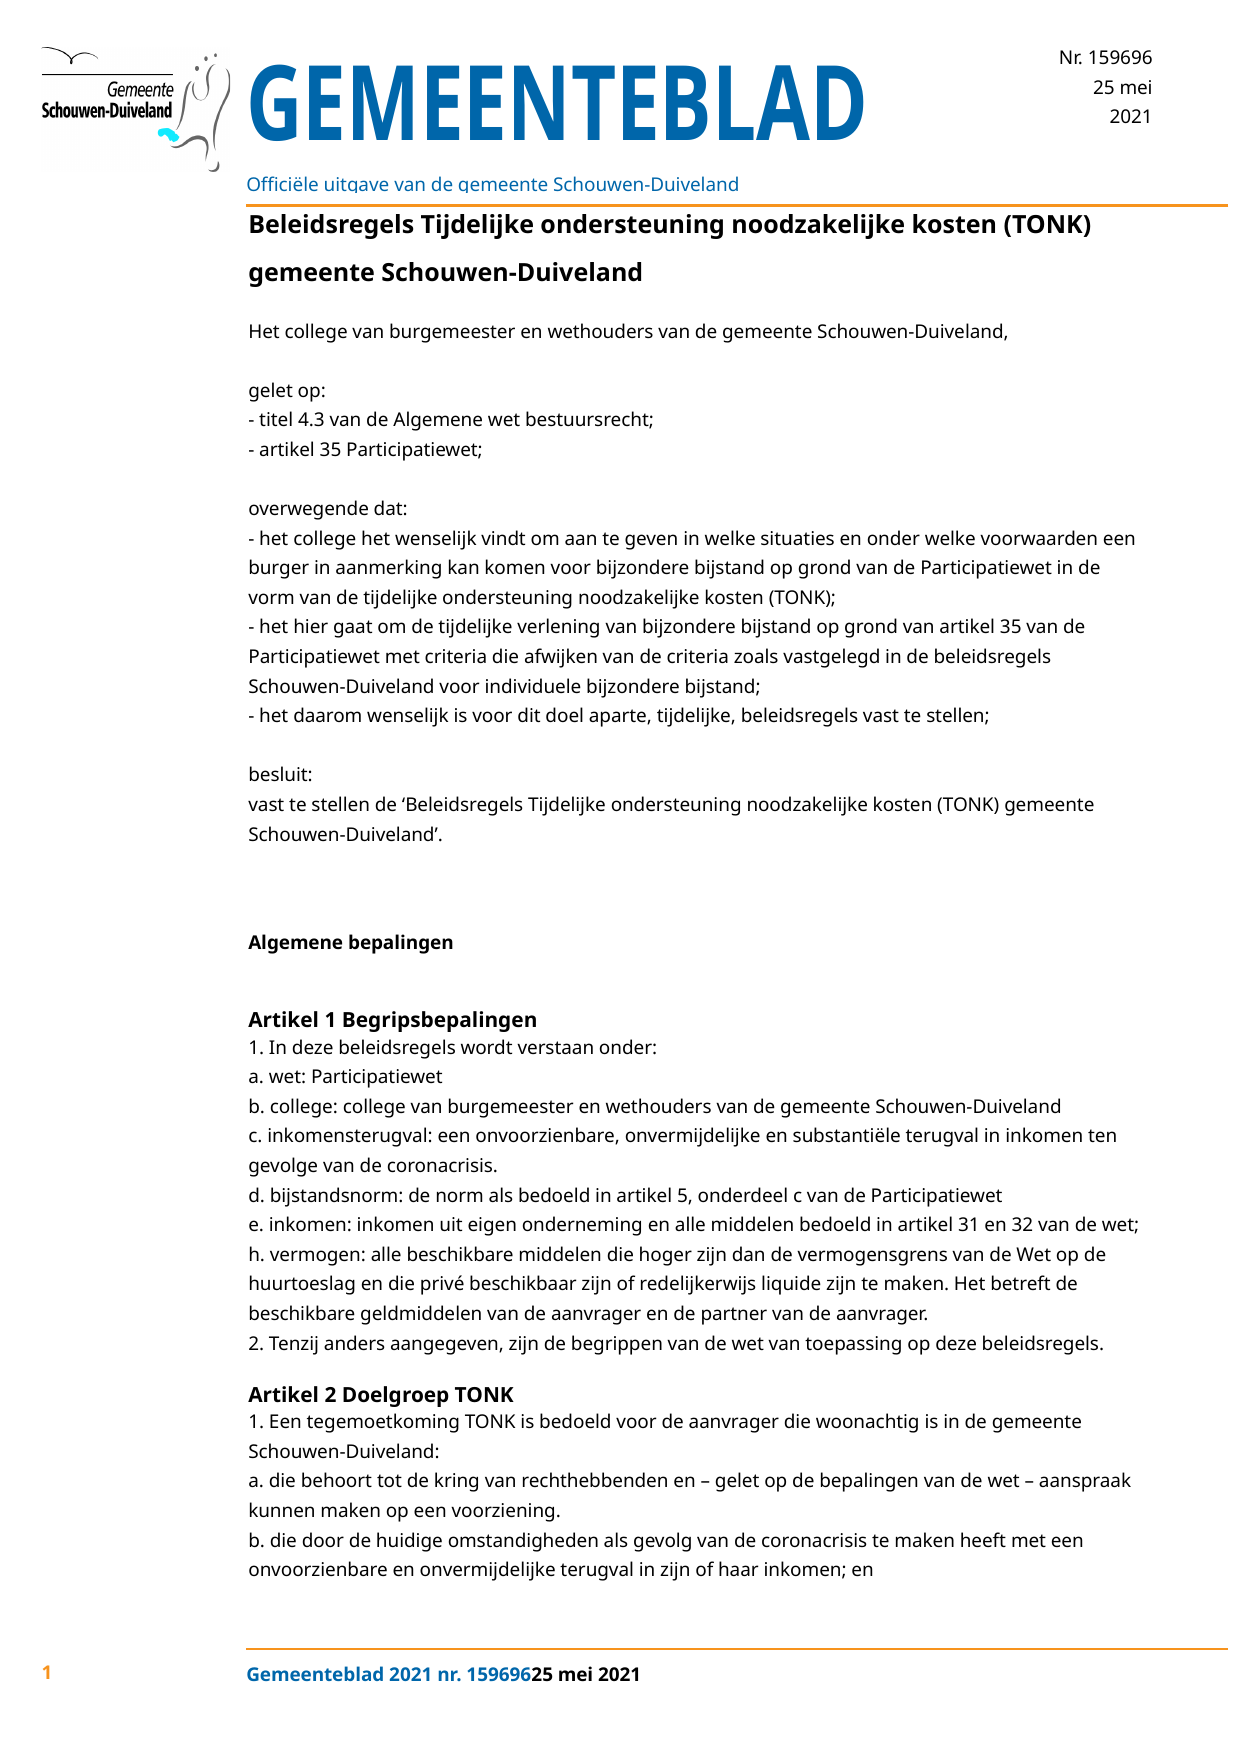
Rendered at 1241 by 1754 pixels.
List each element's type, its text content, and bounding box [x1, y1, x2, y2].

text d. bijstandsnorm: de norm als bedoeld in artikel 5, onderdeel c van de Participatiewet [248, 1182, 1152, 1207]
text b. die door de huidige omstandigheden als gevolg van de coronacrisis te maken heeft met een onvoorzienbare en onvermijdelijke terugval in zijn of haar inkomen; en [248, 1527, 1152, 1582]
text gelet op: [248, 377, 1152, 403]
text e. inkomen: inkomen uit eigen onderneming en alle middelen bedoeld in artikel 31 en 32 van de wet; [248, 1211, 1152, 1237]
text a. wet: Participatiewet [248, 1063, 1152, 1089]
text vast te stellen de ‘Beleidsregels Tijdelijke ondersteuning noodzakelijke kosten (TONK) gemeente Schouwen-Duiveland’. [248, 791, 1152, 847]
text Het college van burgemeester en wethouders van de gemeente Schouwen-Duiveland, [248, 318, 1152, 344]
text - het daarom wenselijk is voor dit doel aparte, tijdelijke, beleidsregels vast te stellen; [248, 702, 1152, 728]
text c. inkomensterugval: een onvoorzienbare, onvermijdelijke en substantiële terugval in inkomen ten gevolge van de coronacrisis. [248, 1123, 1152, 1178]
text besluit: [248, 762, 1152, 787]
text - het hier gaat om de tijdelijke verlening van bijzondere bijstand op grond van artikel 35 van de Participatiewet met criteria die afwijken van de criteria zoals vastgelegd in de beleidsregels Schouwen-Duiveland voor individuele bijzondere bijstand; [248, 614, 1152, 699]
text Beleidsregels Tijdelijke ondersteuning noodzakelijke kosten (TONK) gemeente Schouwen-Duiveland [248, 207, 1152, 288]
text Artikel 2 Doelgroep TONK [248, 1380, 1152, 1408]
text 2. Tenzij anders aangegeven, zijn de begrippen van de wet van toepassing op deze beleidsregels. [248, 1330, 1152, 1355]
text - titel 4.3 van de Algemene wet bestuursrecht; [248, 407, 1152, 432]
text overwegende dat: [248, 495, 1152, 521]
text - het college het wenselijk vindt om aan te geven in welke situaties en onder welke voorwaarden een burger in aanmerking kan komen voor bijzondere bijstand op grond van de Participatiewet in de vorm van de tijdelijke ondersteuning noodzakelijke kosten (TONK); [248, 525, 1152, 610]
text Artikel 1 Begripsbepalingen [248, 1005, 1152, 1034]
text a. die behoort tot de kring van rechthebbenden en – gelet op de bepalingen van de wet – aanspraak kunnen maken op een voorziening. [248, 1468, 1152, 1523]
text 1. In deze beleidsregels wordt verstaan onder: [248, 1034, 1152, 1059]
text Algemene bepalingen [248, 929, 1152, 955]
text b. college: college van burgemeester en wethouders van de gemeente Schouwen-Duiveland [248, 1093, 1152, 1119]
text h. vermogen: alle beschikbare middelen die hoger zijn dan de vermogensgrens van de Wet op de huurtoeslag en die privé beschikbaar zijn of redelijkerwijs liquide zijn te maken. Het betreft de beschikbare geldmiddelen van de aanvrager en de partner van de aanvrager. [248, 1241, 1152, 1326]
picture [41, 47, 231, 172]
text 1. Een tegemoetkoming TONK is bedoeld voor de aanvrager die woonachtig is in de gemeente Schouwen-Duiveland: [248, 1408, 1152, 1464]
text - artikel 35 Participatiewet; [248, 436, 1152, 462]
